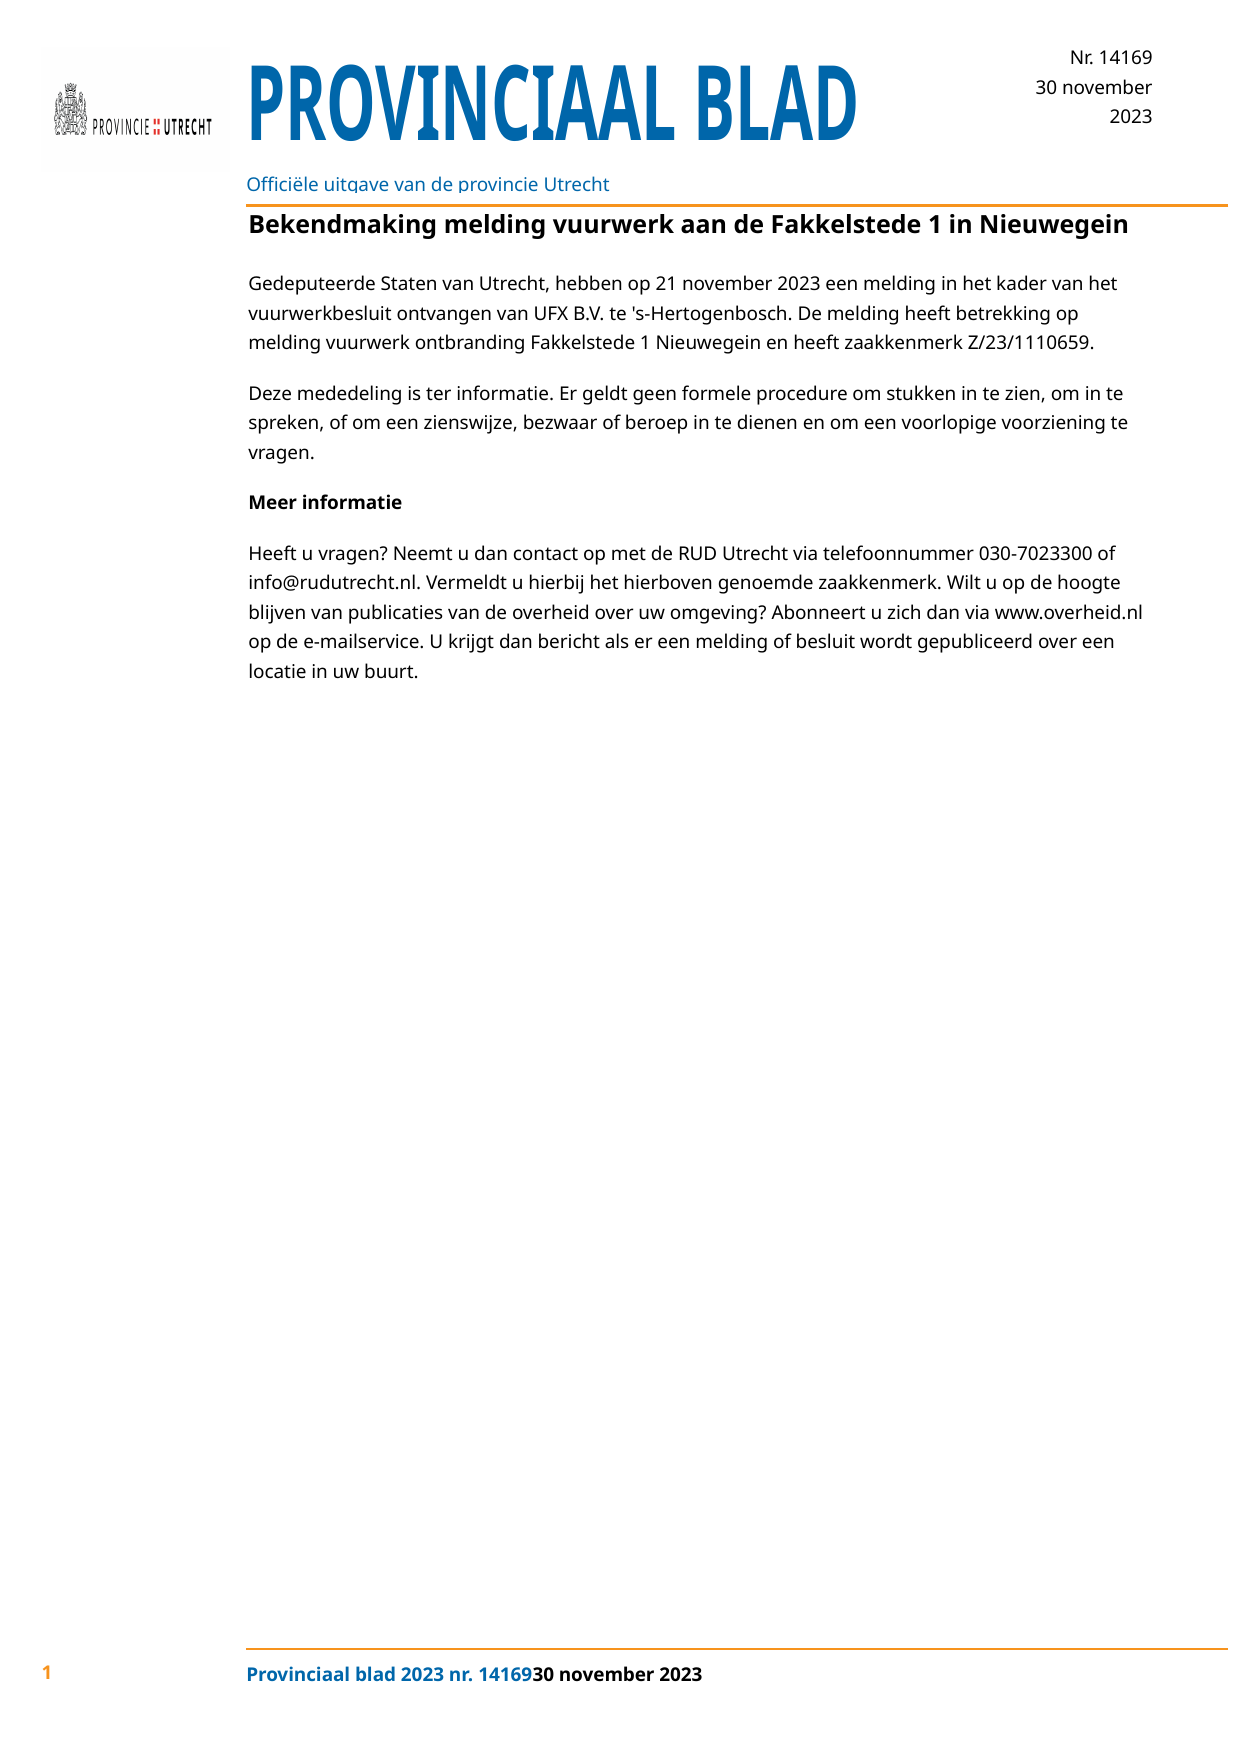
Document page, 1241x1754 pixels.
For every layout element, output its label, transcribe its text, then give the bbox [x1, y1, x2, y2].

text Gedeputeerde Staten van Utrecht, hebben op 21 november 2023 een melding in het kader van het vuurwerkbesluit ontvangen van UFX B.V. te 's-Hertogenbosch. De melding heeft betrekking op melding vuurwerk ontbranding Fakkelstede 1 Nieuwegein en heeft zaakkenmerk Z/23/1110659. [248, 270, 1152, 355]
picture [41, 47, 231, 172]
text Heeft u vragen? Neemt u dan contact op met de RUD Utrecht via telefoonnummer 030-7023300 of info@rudutrecht.nl. Vermeldt u hierbij het hierboven genoemde zaakkenmerk. Wilt u op de hoogte blijven van publicaties van de overheid over uw omgeving? Abonneert u zich dan via www.overheid.nl op de e-mailservice. U krijgt dan bericht als er een melding of besluit wordt gepubliceerd over een locatie in uw buurt. [248, 540, 1152, 684]
text Meer informatie [248, 489, 1152, 515]
text Deze mededeling is ter informatie. Er geldt geen formele procedure om stukken in te zien, om in te spreken, of om een zienswijze, bezwaar of beroep in te dienen en om een voorlopige voorziening te vragen. [248, 380, 1152, 465]
text Bekendmaking melding vuurwerk aan de Fakkelstede 1 in Nieuwegein [248, 207, 1152, 241]
